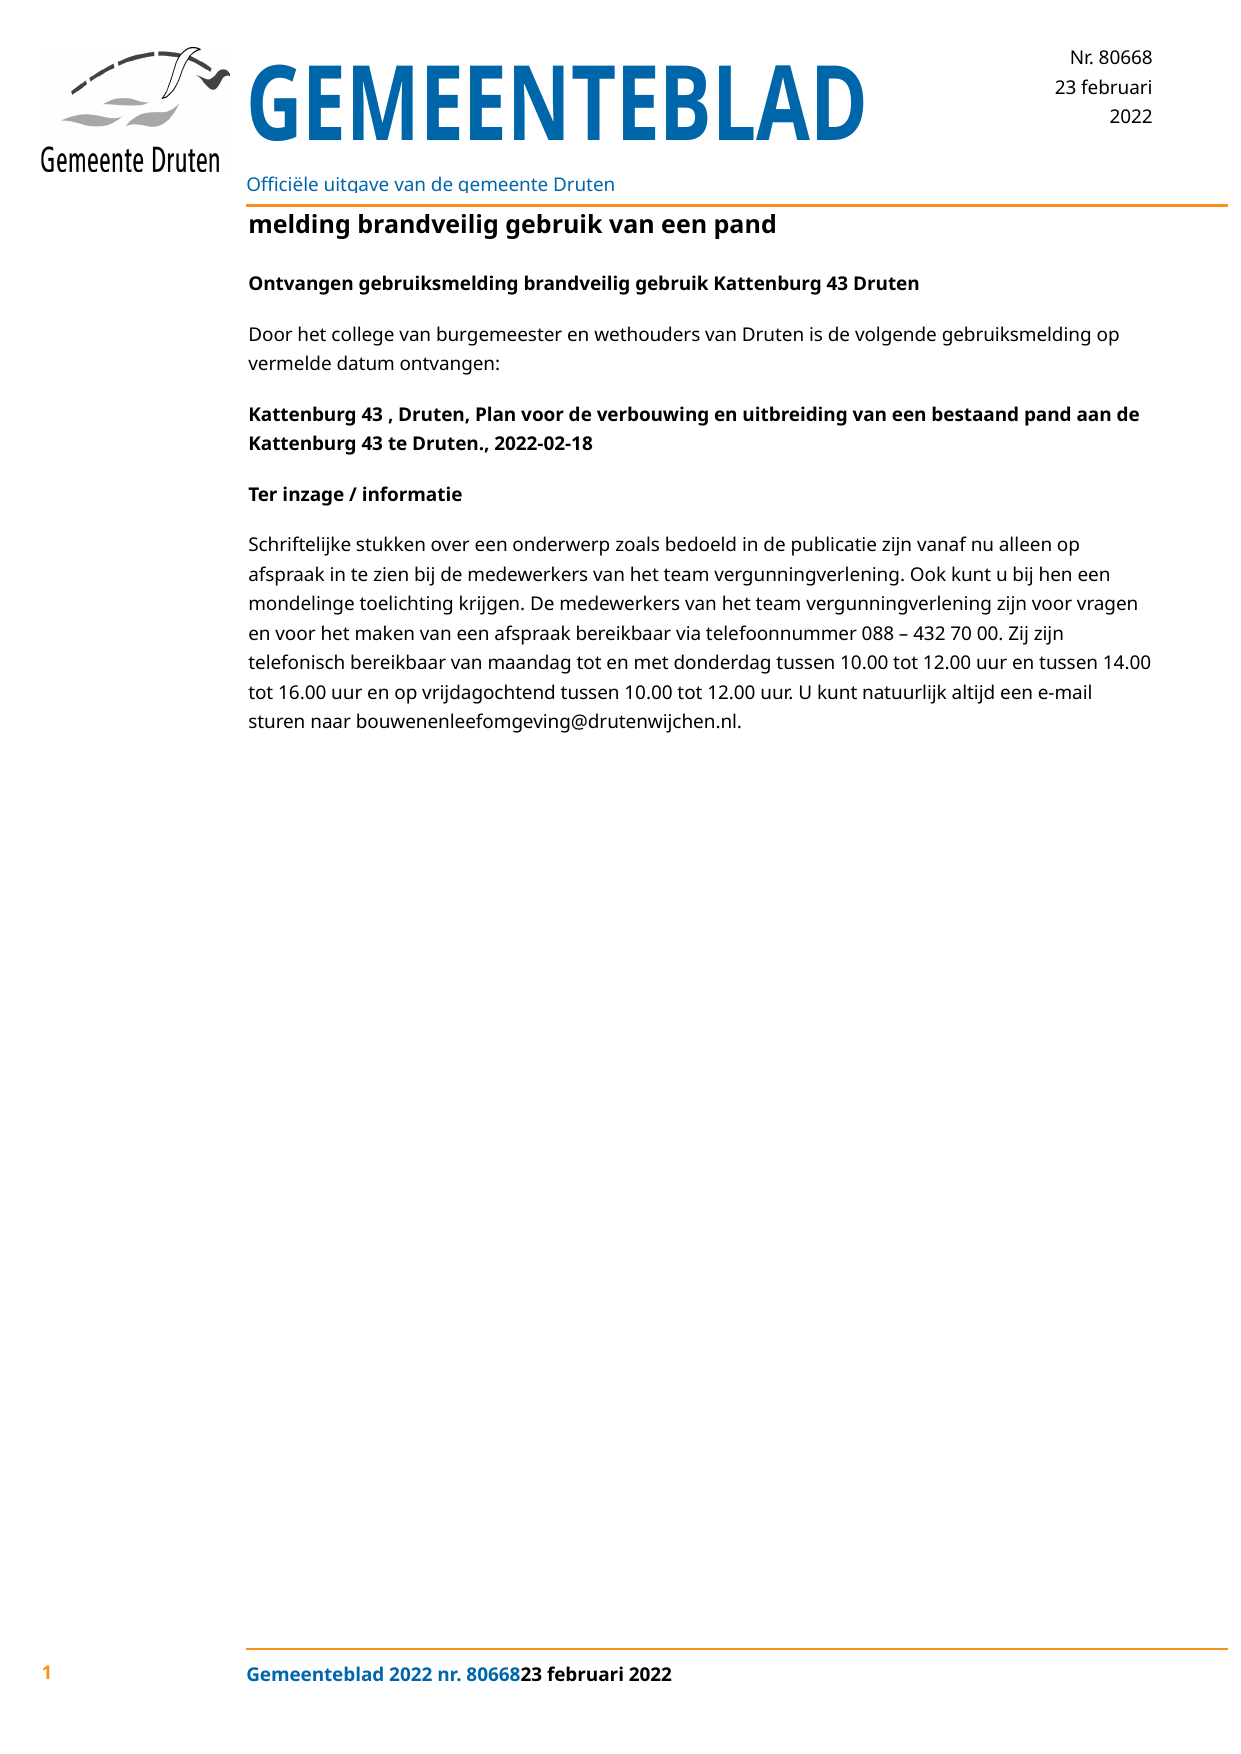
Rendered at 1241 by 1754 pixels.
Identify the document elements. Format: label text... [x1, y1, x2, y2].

text Door het college van burgemeester en wethouders van Druten is de volgende gebruiksmelding op vermelde datum ontvangen: [248, 321, 1152, 376]
text Ontvangen gebruiksmelding brandveilig gebruik Kattenburg 43 Druten [248, 270, 1152, 296]
text Kattenburg 43 , Druten, Plan voor de verbouwing en uitbreiding van een bestaand pand aan de Kattenburg 43 te Druten., 2022-02-18 [248, 401, 1152, 456]
text Schriftelijke stukken over een onderwerp zoals bedoeld in de publicatie zijn vanaf nu alleen op afspraak in te zien bij de medewerkers van het team vergunningverlening. Ook kunt u bij hen een mondelinge toelichting krijgen. De medewerkers van het team vergunningverlening zijn voor vragen en voor het maken van een afspraak bereikbaar via telefoonnummer 088 – 432 70 00. Zij zijn telefonisch bereikbaar van maandag tot en met donderdag tussen 10.00 tot 12.00 uur en tussen 14.00 tot 16.00 uur en op vrijdagochtend tussen 10.00 tot 12.00 uur. U kunt natuurlijk altijd een e-mail sturen naar bouwenenleefomgeving@drutenwijchen.nl. [248, 531, 1152, 734]
text melding brandveilig gebruik van een pand [248, 207, 1152, 241]
text Ter inzage / informatie [248, 481, 1152, 506]
picture [41, 47, 231, 172]
